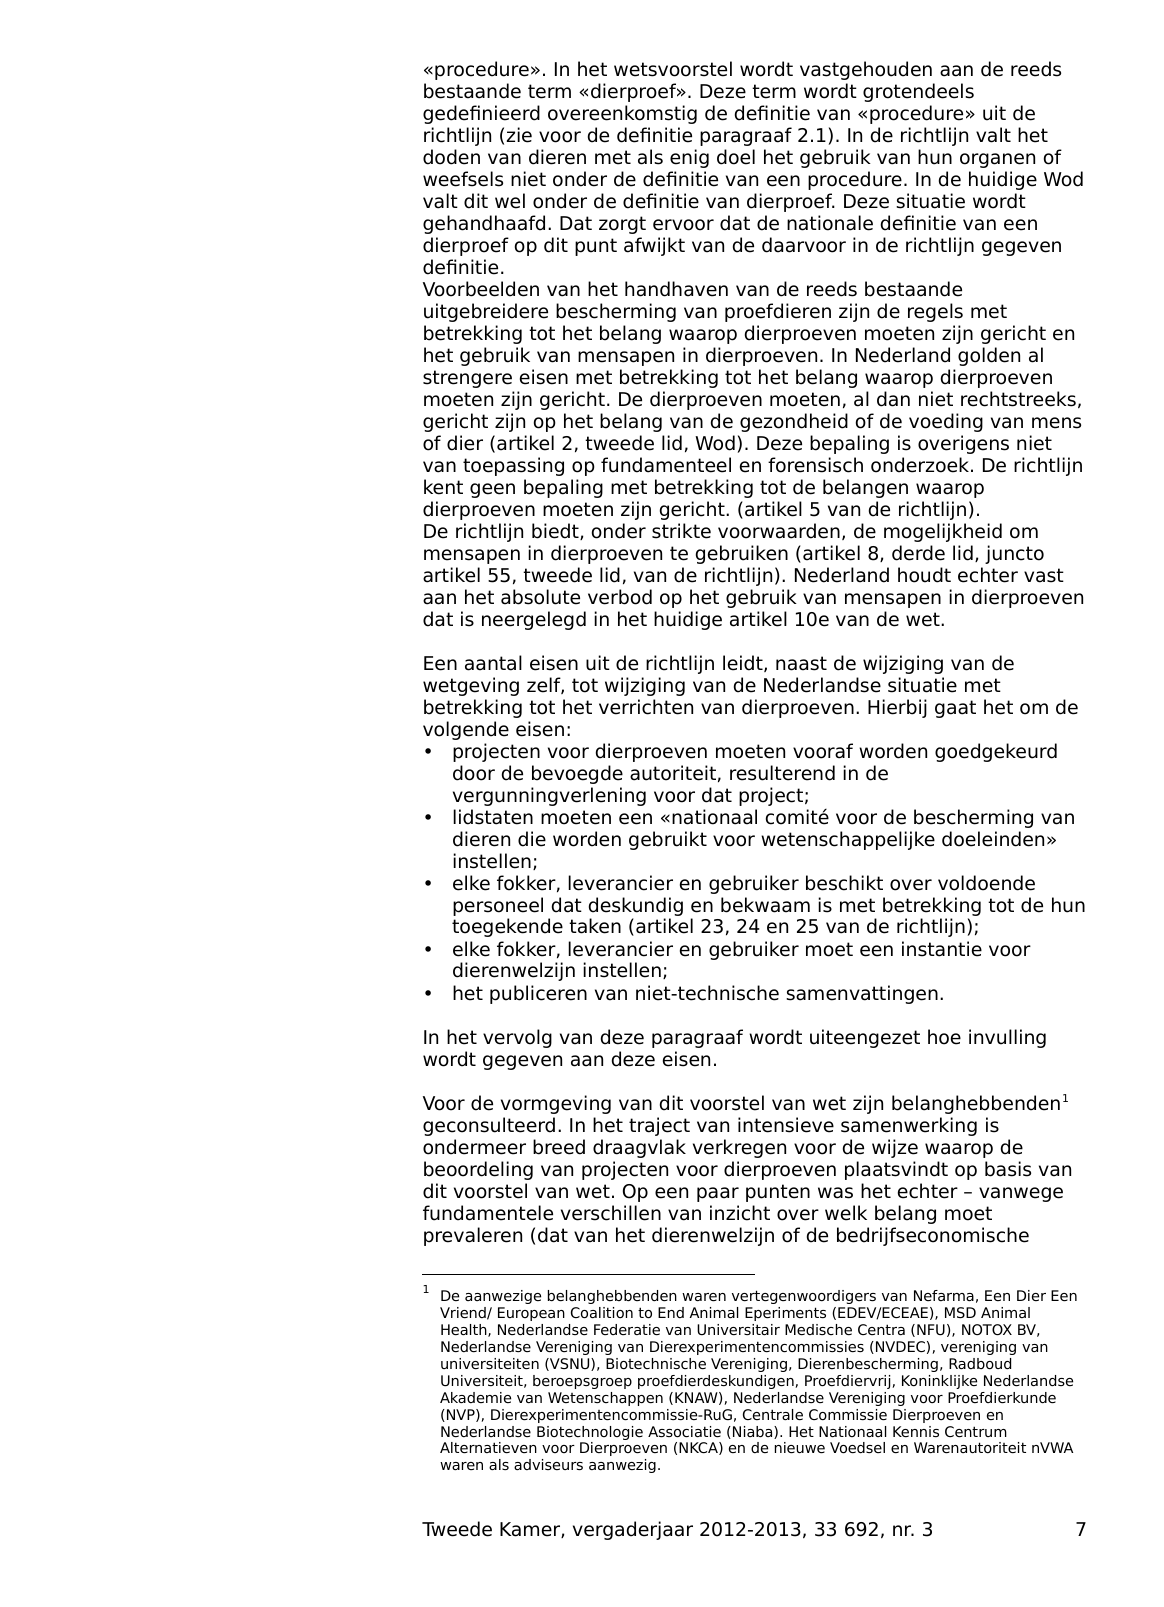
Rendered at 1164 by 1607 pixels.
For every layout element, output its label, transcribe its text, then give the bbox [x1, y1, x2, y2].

text De aanwezige belanghebbenden waren vertegenwoordigers van Nefarma, Een Dier Een Vriend/ European Coalition to End Animal Eperiments (EDEV/ECEAE), MSD Animal Health, Nederlandse Federatie van Universitair Medische Centra (NFU), NOTOX BV, Nederlandse Vereniging van Dierexperimentencommissies (NVDEC), vereniging van universiteiten (VSNU), Biotechnische Vereniging, Dierenbescherming, Radboud Universiteit, beroepsgroep proefdierdeskundigen, Proefdiervrij, Koninklijke Nederlandse Akademie van Wetenschappen (KNAW), Nederlandse Vereniging voor Proefdierkunde (NVP), Dierexperimentencommissie-RuG, Centrale Commissie Dierproeven en Nederlandse Biotechnologie Associatie (Niaba). Het Nationaal Kennis Centrum Alternatieven voor Dierproeven (NKCA) en de nieuwe Voedsel en Warenautoriteit nVWA waren als adviseurs aanwezig. [422, 1283, 1087, 1474]
text De richtlijn biedt, onder strikte voorwaarden, de mogelijkheid om mensapen in dierproeven te gebruiken (artikel 8, derde lid, juncto artikel 55, tweede lid, van de richtlijn). Nederland houdt echter vast aan het absolute verbod op het gebruik van mensapen in dierproeven dat is neergelegd in het huidige artikel 10e van de wet. [422, 521, 1087, 631]
text Voorbeelden van het handhaven van de reeds bestaande uitgebreidere bescherming van proefdieren zijn de regels met betrekking tot het belang waarop dierproeven moeten zijn gericht en het gebruik van mensapen in dierproeven. In Nederland golden al strengere eisen met betrekking tot het belang waarop dierproeven moeten zijn gericht. De dierproeven moeten, al dan niet rechtstreeks, gericht zijn op het belang van de gezondheid of de voeding van mens of dier (artikel 2, tweede lid, Wod). Deze bepaling is overigens niet van toepassing op fundamenteel en forensisch onderzoek. De richtlijn kent geen bepaling met betrekking tot de belangen waarop dierproeven moeten zijn gericht. (artikel 5 van de richtlijn). [422, 279, 1087, 521]
text Voor de vormgeving van dit voorstel van wet zijn belanghebbenden geconsulteerd. In het traject van intensieve samenwerking is ondermeer breed draagvlak verkregen voor de wijze waarop de beoordeling van projecten voor dierproeven plaatsvindt op basis van dit voorstel van wet. Op een paar punten was het echter – vanwege fundamentele verschillen van inzicht over welk belang moet prevaleren (dat van het dierenwelzijn of de bedrijfseconomische [422, 1093, 1087, 1247]
text Een aantal eisen uit de richtlijn leidt, naast de wijziging van de wetgeving zelf, tot wijziging van de Nederlandse situatie met betrekking tot het verrichten van dierproeven. Hierbij gaat het om de volgende eisen: [422, 653, 1087, 741]
text • projecten voor dierproeven moeten vooraf worden goedgekeurd door de bevoegde autoriteit, resulterend in de vergunningverlening voor dat project; [422, 741, 1087, 807]
text • elke fokker, leverancier en gebruiker moet een instantie voor dierenwelzijn instellen; [422, 938, 1087, 982]
text • elke fokker, leverancier en gebruiker beschikt over voldoende personeel dat deskundig en bekwaam is met betrekking tot de hun toegekende taken (artikel 23, 24 en 25 van de richtlijn); [422, 872, 1087, 938]
text • lidstaten moeten een «nationaal comité voor de bescherming van dieren die worden gebruikt voor wetenschappelijke doeleinden» instellen; [422, 807, 1087, 872]
text «procedure». In het wetsvoorstel wordt vastgehouden aan de reeds bestaande term «dierproef». Deze term wordt grotendeels gedefinieerd overeenkomstig de definitie van «procedure» uit de richtlijn (zie voor de definitie paragraaf 2.1). In de richtlijn valt het doden van dieren met als enig doel het gebruik van hun organen of weefsels niet onder de definitie van een procedure. In de huidige Wod valt dit wel onder de definitie van dierproef. Deze situatie wordt gehandhaafd. Dat zorgt ervoor dat de nationale definitie van een dierproef op dit punt afwijkt van de daarvoor in de richtlijn gegeven definitie. [422, 59, 1087, 279]
text In het vervolg van deze paragraaf wordt uiteengezet hoe invulling wordt gegeven aan deze eisen. [422, 1027, 1087, 1071]
text • het publiceren van niet-technische samenvattingen. [422, 982, 1087, 1004]
